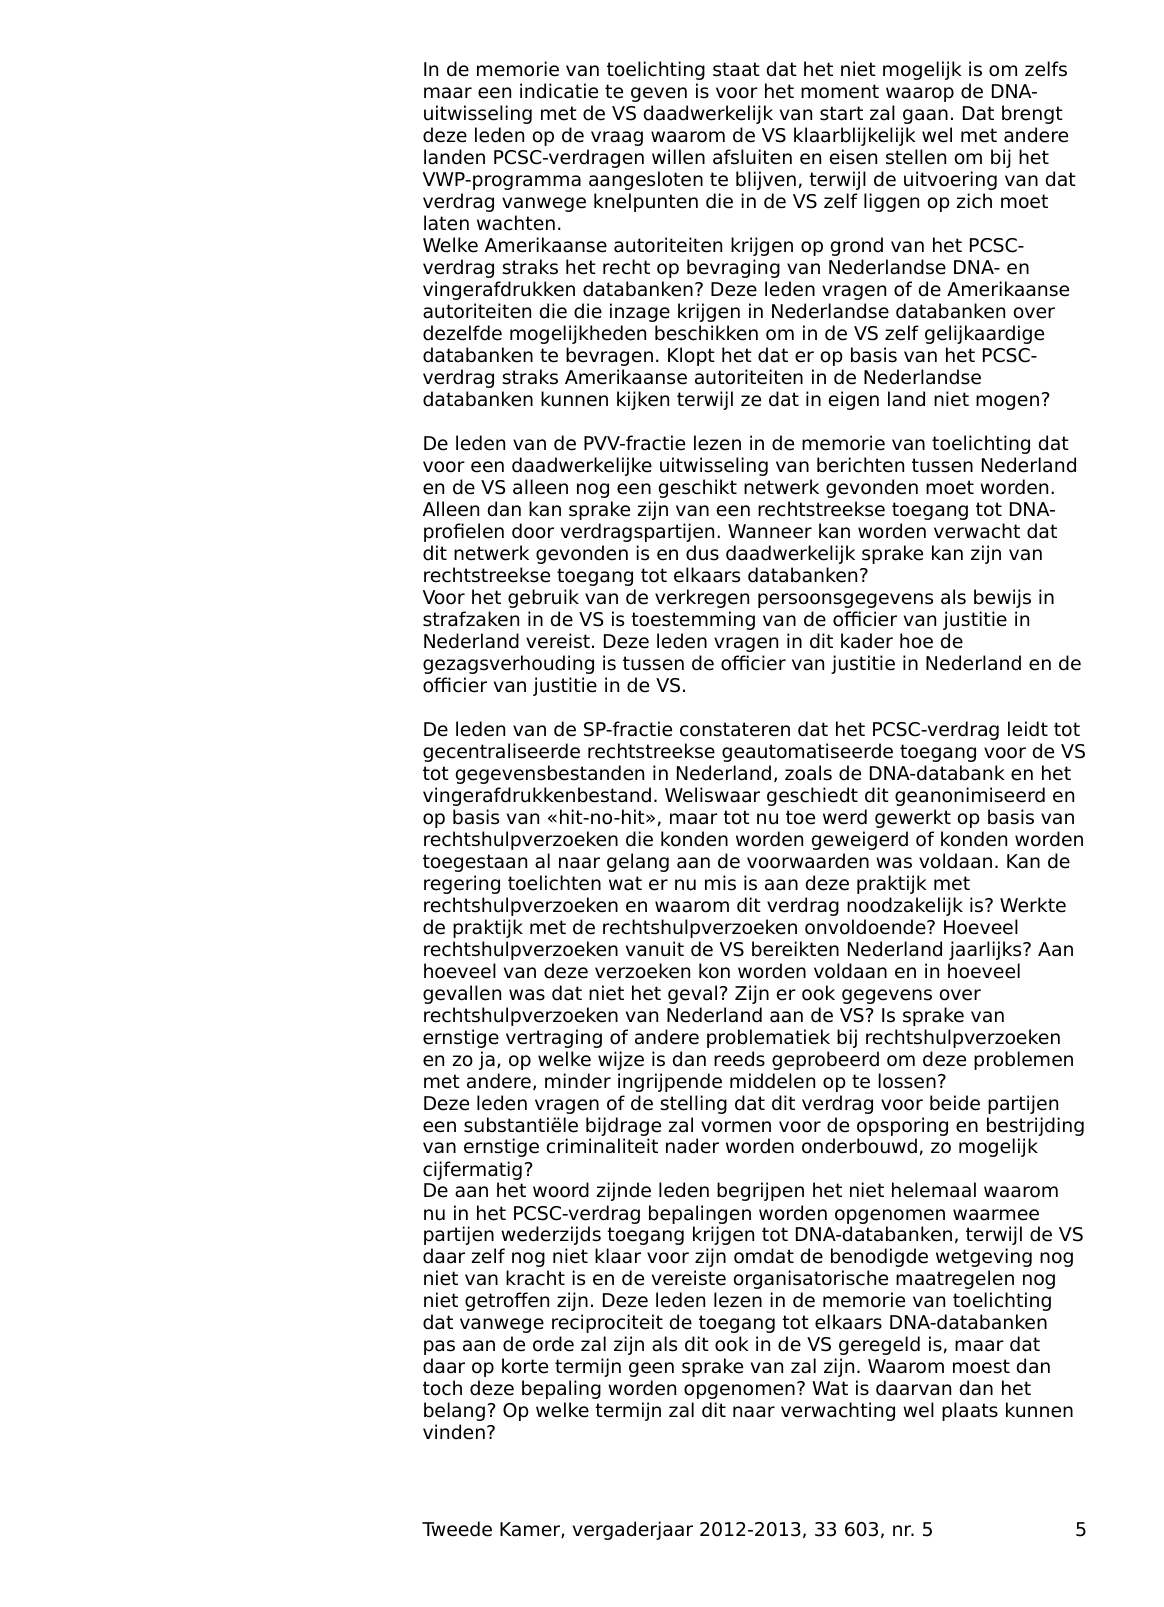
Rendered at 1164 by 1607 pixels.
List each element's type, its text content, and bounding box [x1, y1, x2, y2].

text De aan het woord zijnde leden begrijpen het niet helemaal waarom nu in het PCSC-verdrag bepalingen worden opgenomen waarmee partijen wederzijds toegang krijgen tot DNA-databanken, terwijl de VS daar zelf nog niet klaar voor zijn omdat de benodigde wetgeving nog niet van kracht is en de vereiste organisatorische maatregelen nog niet getroffen zijn. Deze leden lezen in de memorie van toelichting dat vanwege reciprociteit de toegang tot elkaars DNA-databanken pas aan de orde zal zijn als dit ook in de VS geregeld is, maar dat daar op korte termijn geen sprake van zal zijn. Waarom moest dan toch deze bepaling worden opgenomen? Wat is daarvan dan het belang? Op welke termijn zal dit naar verwachting wel plaats kunnen vinden? [422, 1180, 1087, 1444]
text Welke Amerikaanse autoriteiten krijgen op grond van het PCSC-verdrag straks het recht op bevraging van Nederlandse DNA- en vingerafdrukken databanken? Deze leden vragen of de Amerikaanse autoriteiten die die inzage krijgen in Nederlandse databanken over dezelfde mogelijkheden beschikken om in de VS zelf gelijkaardige databanken te bevragen. Klopt het dat er op basis van het PCSC-verdrag straks Amerikaanse autoriteiten in de Nederlandse databanken kunnen kijken terwijl ze dat in eigen land niet mogen? [422, 235, 1087, 411]
text Deze leden vragen of de stelling dat dit verdrag voor beide partijen een substantiële bijdrage zal vormen voor de opsporing en bestrijding van ernstige criminaliteit nader worden onderbouwd, zo mogelijk cijfermatig? [422, 1092, 1087, 1180]
text Voor het gebruik van de verkregen persoonsgegevens als bewijs in strafzaken in de VS is toestemming van de officier van justitie in Nederland vereist. Deze leden vragen in dit kader hoe de gezagsverhouding is tussen de officier van justitie in Nederland en de officier van justitie in de VS. [422, 587, 1087, 697]
text In de memorie van toelichting staat dat het niet mogelijk is om zelfs maar een indicatie te geven is voor het moment waarop de DNA-uitwisseling met de VS daadwerkelijk van start zal gaan. Dat brengt deze leden op de vraag waarom de VS klaarblijkelijk wel met andere landen PCSC-verdragen willen afsluiten en eisen stellen om bij het VWP-programma aangesloten te blijven, terwijl de uitvoering van dat verdrag vanwege knelpunten die in de VS zelf liggen op zich moet laten wachten. [422, 59, 1087, 235]
text De leden van de PVV-fractie lezen in de memorie van toelichting dat voor een daadwerkelijke uitwisseling van berichten tussen Nederland en de VS alleen nog een geschikt netwerk gevonden moet worden. Alleen dan kan sprake zijn van een rechtstreekse toegang tot DNA-profielen door verdragspartijen. Wanneer kan worden verwacht dat dit netwerk gevonden is en dus daadwerkelijk sprake kan zijn van rechtstreekse toegang tot elkaars databanken? [422, 433, 1087, 587]
text De leden van de SP-fractie constateren dat het PCSC-verdrag leidt tot gecentraliseerde rechtstreekse geautomatiseerde toegang voor de VS tot gegevensbestanden in Nederland, zoals de DNA-databank en het vingerafdrukkenbestand. Weliswaar geschiedt dit geanonimiseerd en op basis van «hit-no-hit», maar tot nu toe werd gewerkt op basis van rechtshulpverzoeken die konden worden geweigerd of konden worden toegestaan al naar gelang aan de voorwaarden was voldaan. Kan de regering toelichten wat er nu mis is aan deze praktijk met rechtshulpverzoeken en waarom dit verdrag noodzakelijk is? Werkte de praktijk met de rechtshulpverzoeken onvoldoende? Hoeveel rechtshulpverzoeken vanuit de VS bereikten Nederland jaarlijks? Aan hoeveel van deze verzoeken kon worden voldaan en in hoeveel gevallen was dat niet het geval? Zijn er ook gegevens over rechtshulpverzoeken van Nederland aan de VS? Is sprake van ernstige vertraging of andere problematiek bij rechtshulpverzoeken en zo ja, op welke wijze is dan reeds geprobeerd om deze problemen met andere, minder ingrijpende middelen op te lossen? [422, 719, 1087, 1092]
